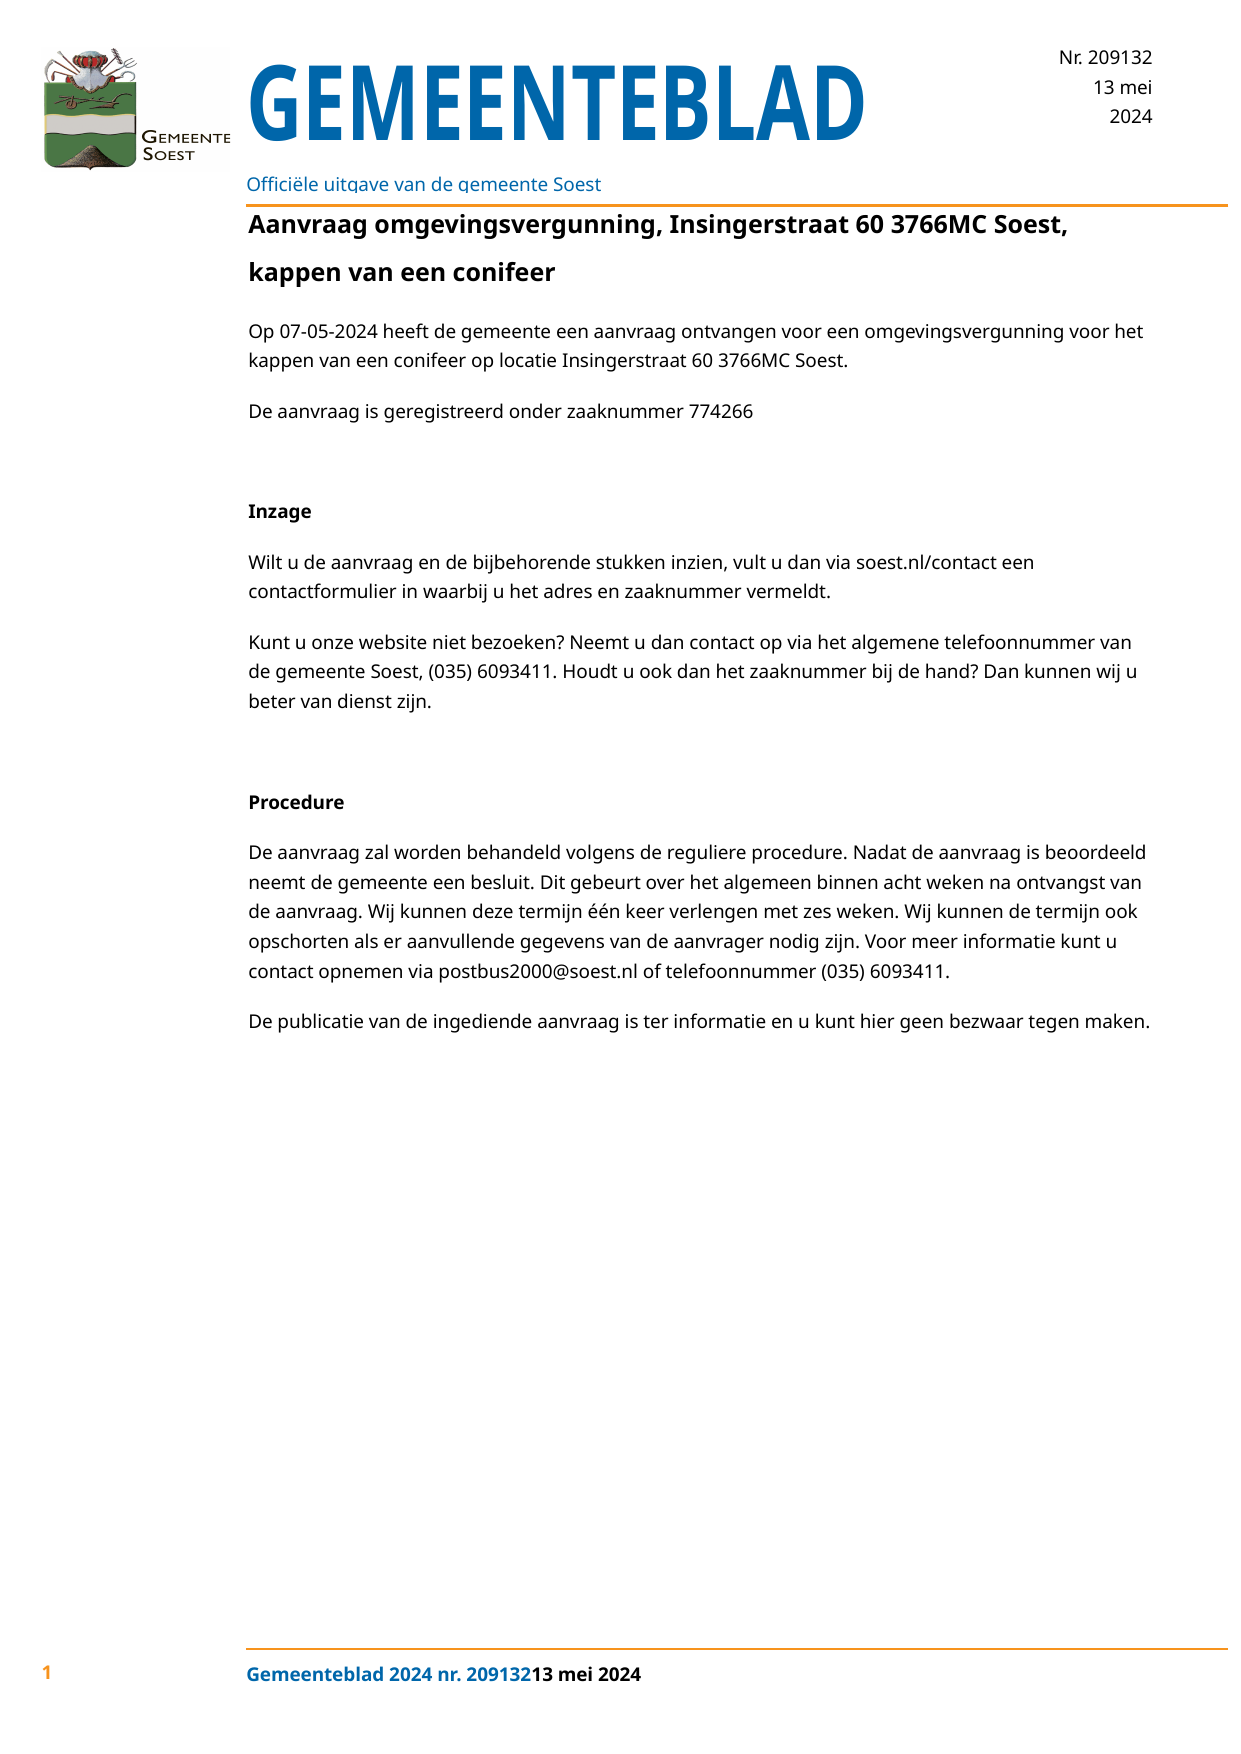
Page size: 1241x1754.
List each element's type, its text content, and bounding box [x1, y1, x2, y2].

text De aanvraag is geregistreerd onder zaaknummer 774266 [248, 398, 1152, 424]
text De aanvraag zal worden behandeld volgens de reguliere procedure. Nadat de aanvraag is beoordeeld neemt de gemeente een besluit. Dit gebeurt over het algemeen binnen acht weken na ontvangst van de aanvraag. Wij kunnen deze termijn één keer verlengen met zes weken. Wij kunnen de termijn ook opschorten als er aanvullende gegevens van de aanvrager nodig zijn. Voor meer informatie kunt u contact opnemen via postbus2000@soest.nl of telefoonnummer (035) 6093411. [248, 839, 1152, 984]
text De publicatie van de ingediende aanvraag is ter informatie en u kunt hier geen bezwaar tegen maken. [248, 1008, 1152, 1034]
text Wilt u de aanvraag en de bijbehorende stukken inzien, vult u dan via soest.nl/contact een contactformulier in waarbij u het adres en zaaknummer vermeldt. [248, 549, 1152, 604]
text Kunt u onze website niet bezoeken? Neemt u dan contact op via het algemene telefoonnummer van de gemeente Soest, (035) 6093411. Houdt u ook dan het zaaknummer bij de hand? Dan kunnen wij u beter van dienst zijn. [248, 629, 1152, 714]
picture [41, 47, 231, 172]
text Procedure [248, 789, 1152, 815]
text Inzage [248, 499, 1152, 524]
text Aanvraag omgevingsvergunning, Insingerstraat 60 3766MC Soest, kappen van een conifeer [248, 207, 1152, 288]
text Op 07-05-2024 heeft de gemeente een aanvraag ontvangen voor een omgevingsvergunning voor het kappen van een conifeer op locatie Insingerstraat 60 3766MC Soest. [248, 318, 1152, 373]
